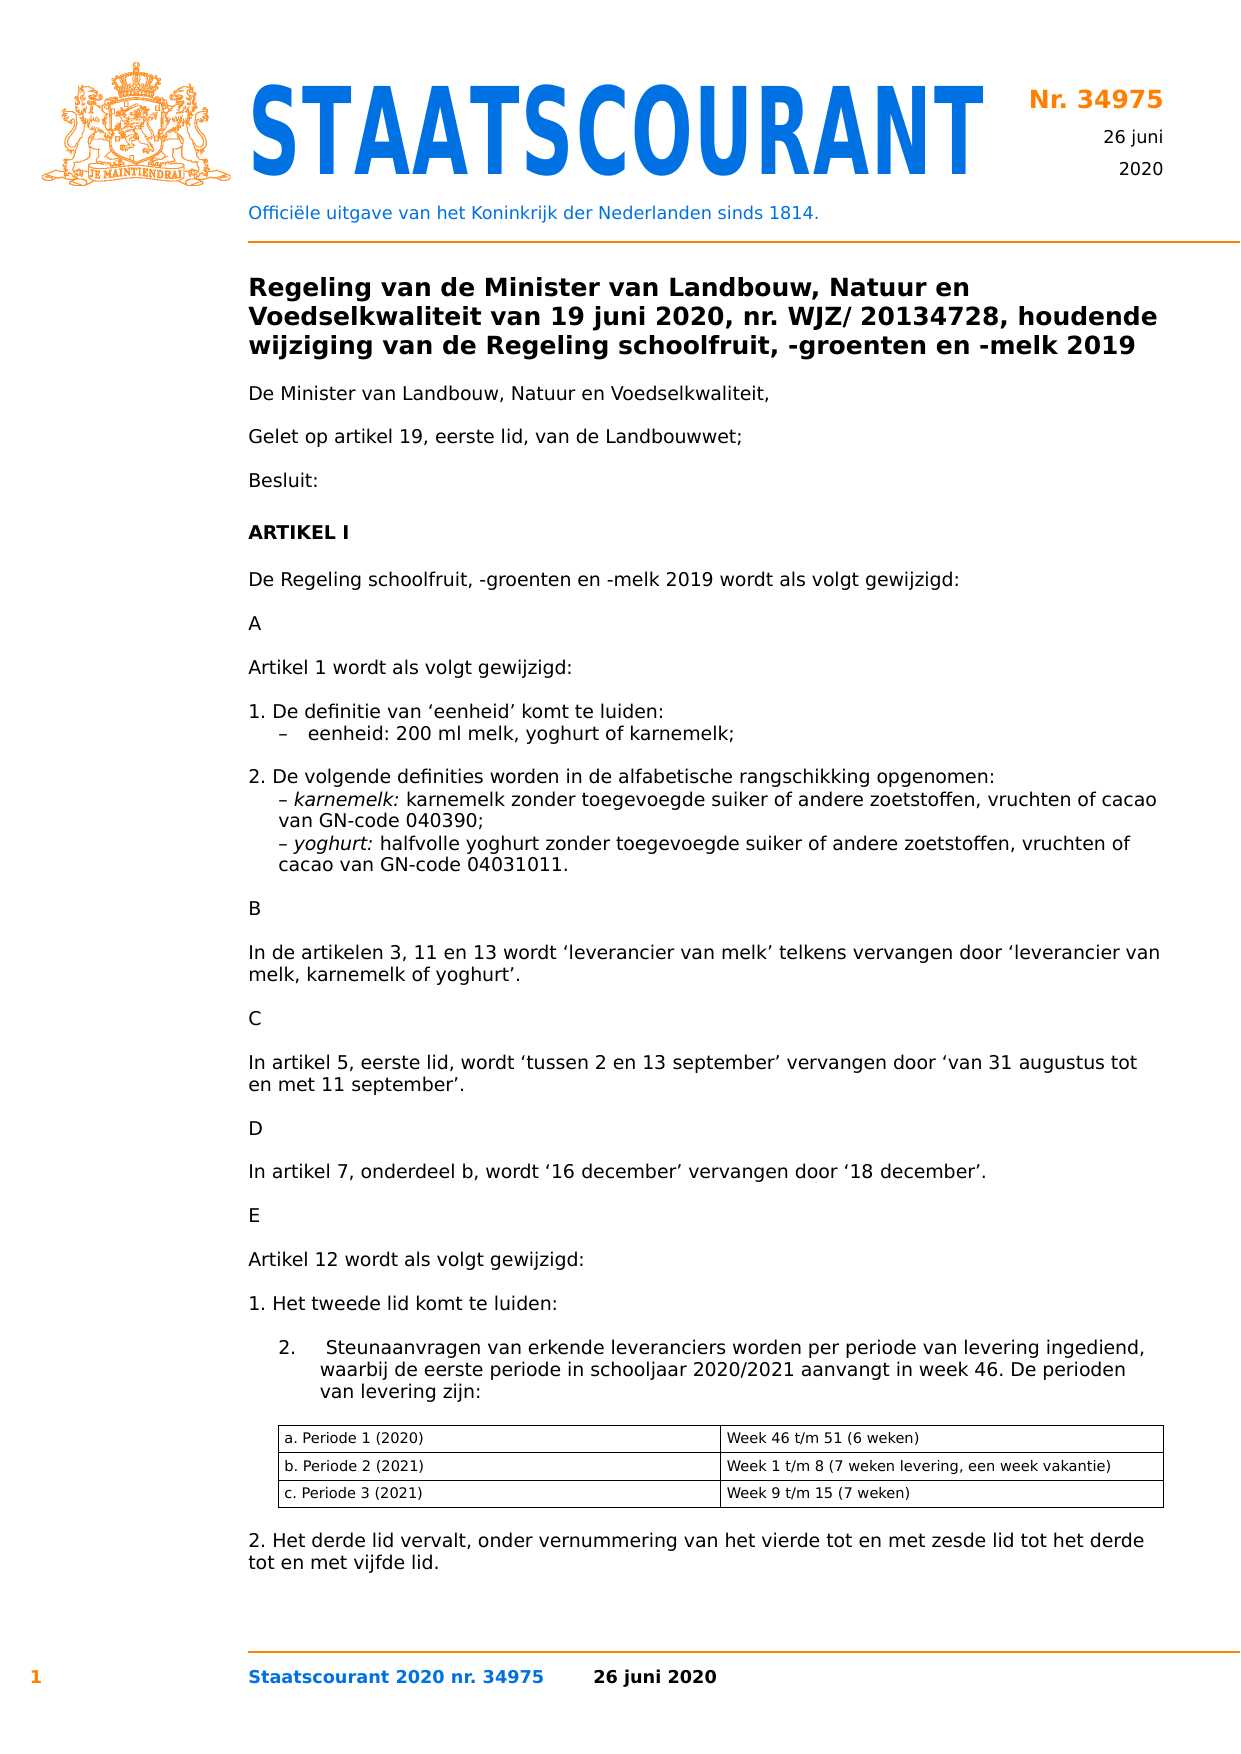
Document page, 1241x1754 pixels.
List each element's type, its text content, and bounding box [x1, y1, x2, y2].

text – eenheid: 200 ml melk, yoghurt of karnemelk; [278, 723, 1163, 744]
table_header a. Periode 1 (2020) [279, 1426, 720, 1452]
text A [248, 613, 1163, 635]
table_header [25, 62, 248, 241]
text In de artikelen 3, 11 en 13 wordt ‘leverancier van melk’ telkens vervangen door ‘leverancier van melk, karnemelk of yoghurt’. [248, 942, 1163, 986]
table_cell 2020 [998, 153, 1240, 203]
table_header STAATSCOURANT [248, 62, 998, 203]
text D [248, 1118, 1163, 1139]
text 1. Het tweede lid komt te luiden: [248, 1293, 1163, 1315]
text B [248, 898, 1163, 920]
table_cell b. Periode 2 (2021) [279, 1453, 720, 1479]
text De Regeling schoolfruit, -groenten en -melk 2019 wordt als volgt gewijzigd: [248, 569, 1163, 591]
subtitle ARTIKEL I [248, 522, 1163, 544]
text E [248, 1205, 1163, 1227]
table_cell Week 9 t/m 15 (7 weken) [721, 1481, 1163, 1507]
table_header Week 46 t/m 51 (6 weken) [721, 1426, 1163, 1452]
text In artikel 7, onderdeel b, wordt ‘16 december’ vervangen door ‘18 december’. [248, 1161, 1163, 1183]
text 1. De definitie van ‘eenheid’ komt te luiden: [248, 701, 1163, 723]
text 2. De volgende definities worden in de alfabetische rangschikking opgenomen: [248, 766, 1163, 788]
text – yoghurt: halfvolle yoghurt zonder toegevoegde suiker of andere zoetstoffen, vruchten of cacao van GN-code 04031011. [278, 832, 1163, 876]
text De Minister van Landbouw, Natuur en Voedselkwaliteit, [248, 382, 1163, 404]
picture [41, 62, 231, 186]
text – karnemelk: karnemelk zonder toegevoegde suiker of andere zoetstoffen, vruchten of cacao van GN-code 040390; [278, 788, 1163, 832]
table_cell c. Periode 3 (2021) [279, 1481, 720, 1507]
table_cell Officiële uitgave van het Koninkrijk der Nederlanden sinds 1814. [248, 203, 1240, 241]
table_cell 26 juni [998, 121, 1240, 153]
text Besluit: [248, 470, 1163, 492]
table_cell Week 1 t/m 8 (7 weken levering, een week vakantie) [721, 1453, 1163, 1479]
text 2. Steunaanvragen van erkende leveranciers worden per periode van levering ingediend, waarbij de eerste periode in schooljaar 2020/2021 aanvangt in week 46. De perioden van levering zijn: [278, 1337, 1163, 1403]
text Artikel 12 wordt als volgt gewijzigd: [248, 1249, 1163, 1271]
text C [248, 1008, 1163, 1030]
table_header Nr. 34975 [998, 62, 1240, 121]
text In artikel 5, eerste lid, wordt ‘tussen 2 en 13 september’ vervangen door ‘van 31 augustus tot en met 11 september’. [248, 1052, 1163, 1096]
text Artikel 1 wordt als volgt gewijzigd: [248, 657, 1163, 679]
text Gelet op artikel 19, eerste lid, van de Landbouwwet; [248, 426, 1163, 448]
text 2. Het derde lid vervalt, onder vernummering van het vierde tot en met zesde lid tot het derde tot en met vijfde lid. [248, 1530, 1163, 1574]
subtitle Regeling van de Minister van Landbouw, Natuur en Voedselkwaliteit van 19 juni 2020, nr. WJZ/ 20134728, houdende wijziging van de Regeling schoolfruit, -groenten en -melk 2019 [248, 273, 1163, 361]
